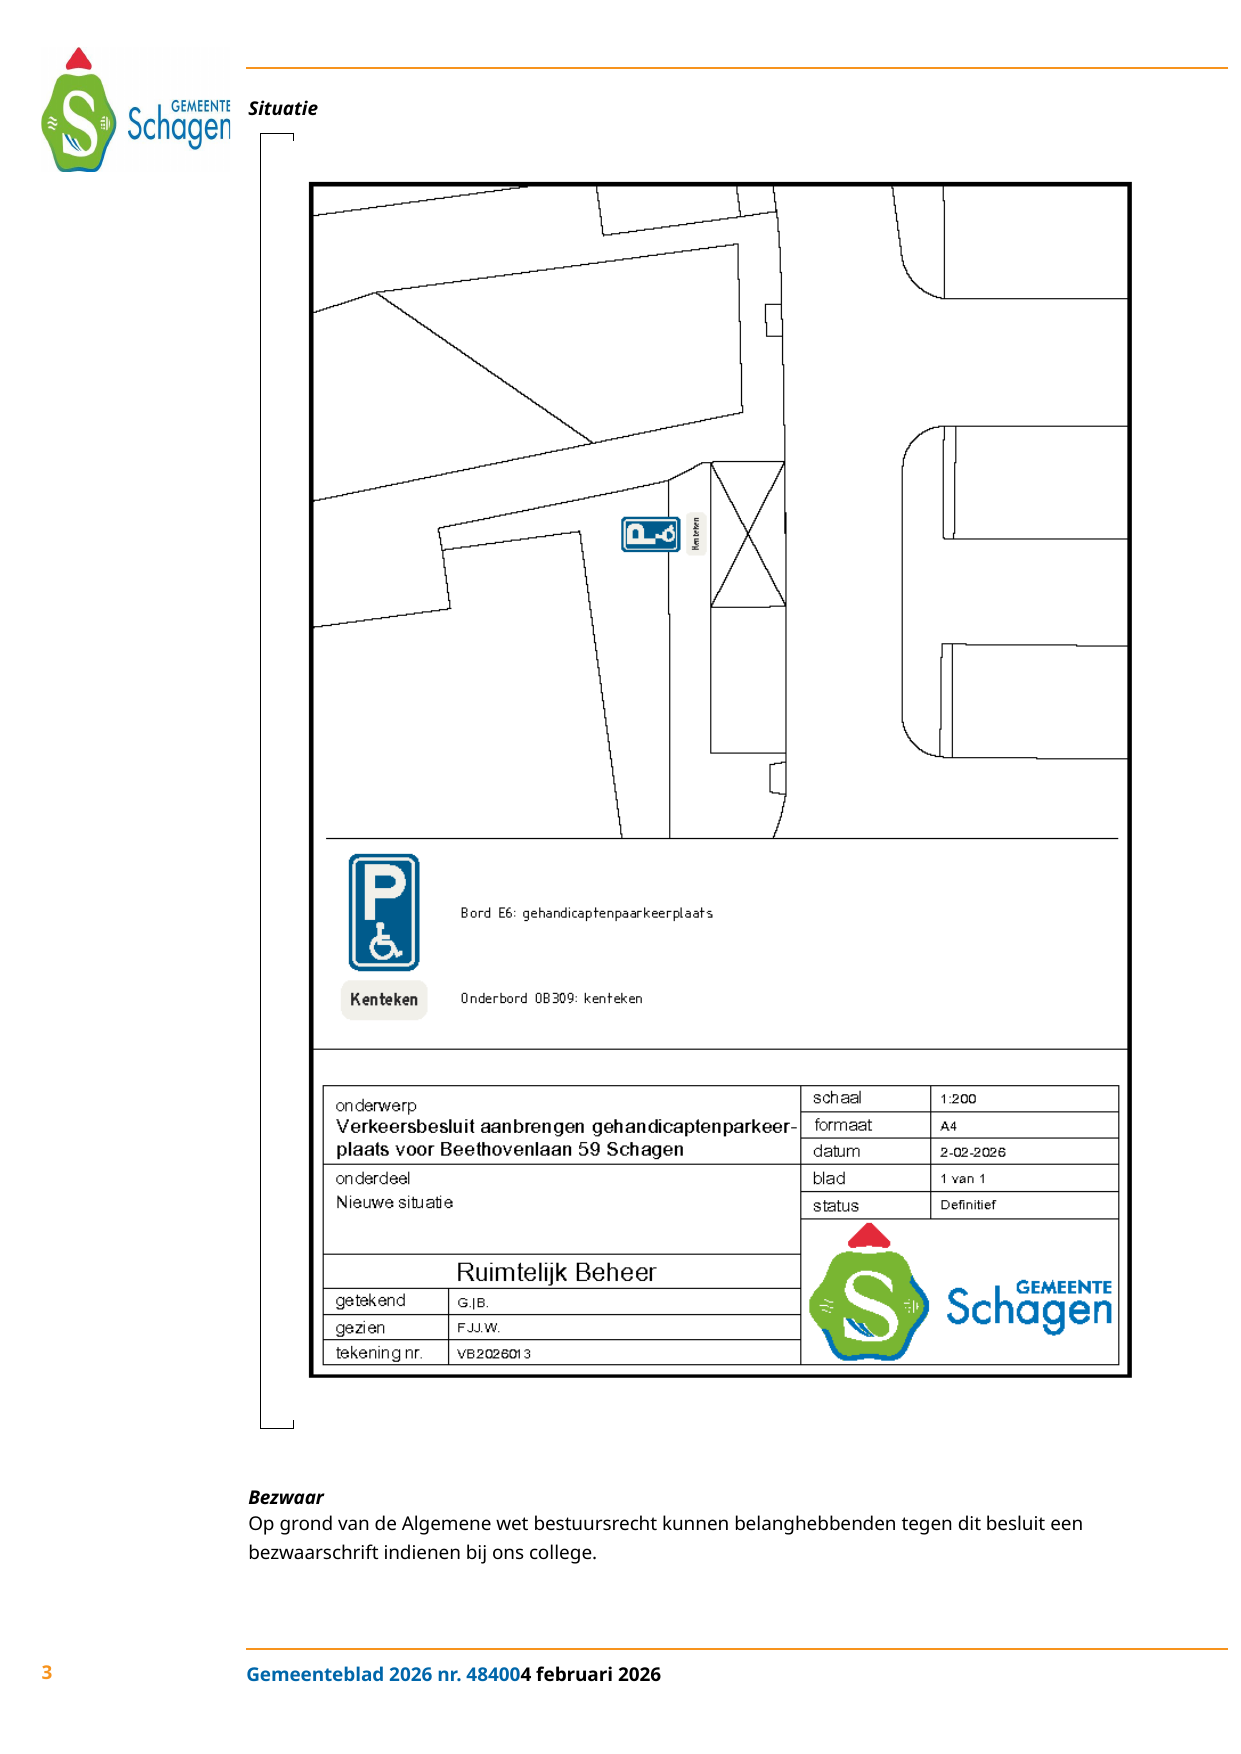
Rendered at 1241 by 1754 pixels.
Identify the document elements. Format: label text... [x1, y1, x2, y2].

picture [41, 47, 231, 172]
text Bezwaar [248, 1484, 1152, 1510]
text Situatie [248, 95, 1152, 121]
picture [268, 141, 1173, 1420]
text Op grond van de Algemene wet bestuursrecht kunnen belanghebbenden tegen dit besluit een bezwaarschrift indienen bij ons college. [248, 1510, 1152, 1565]
